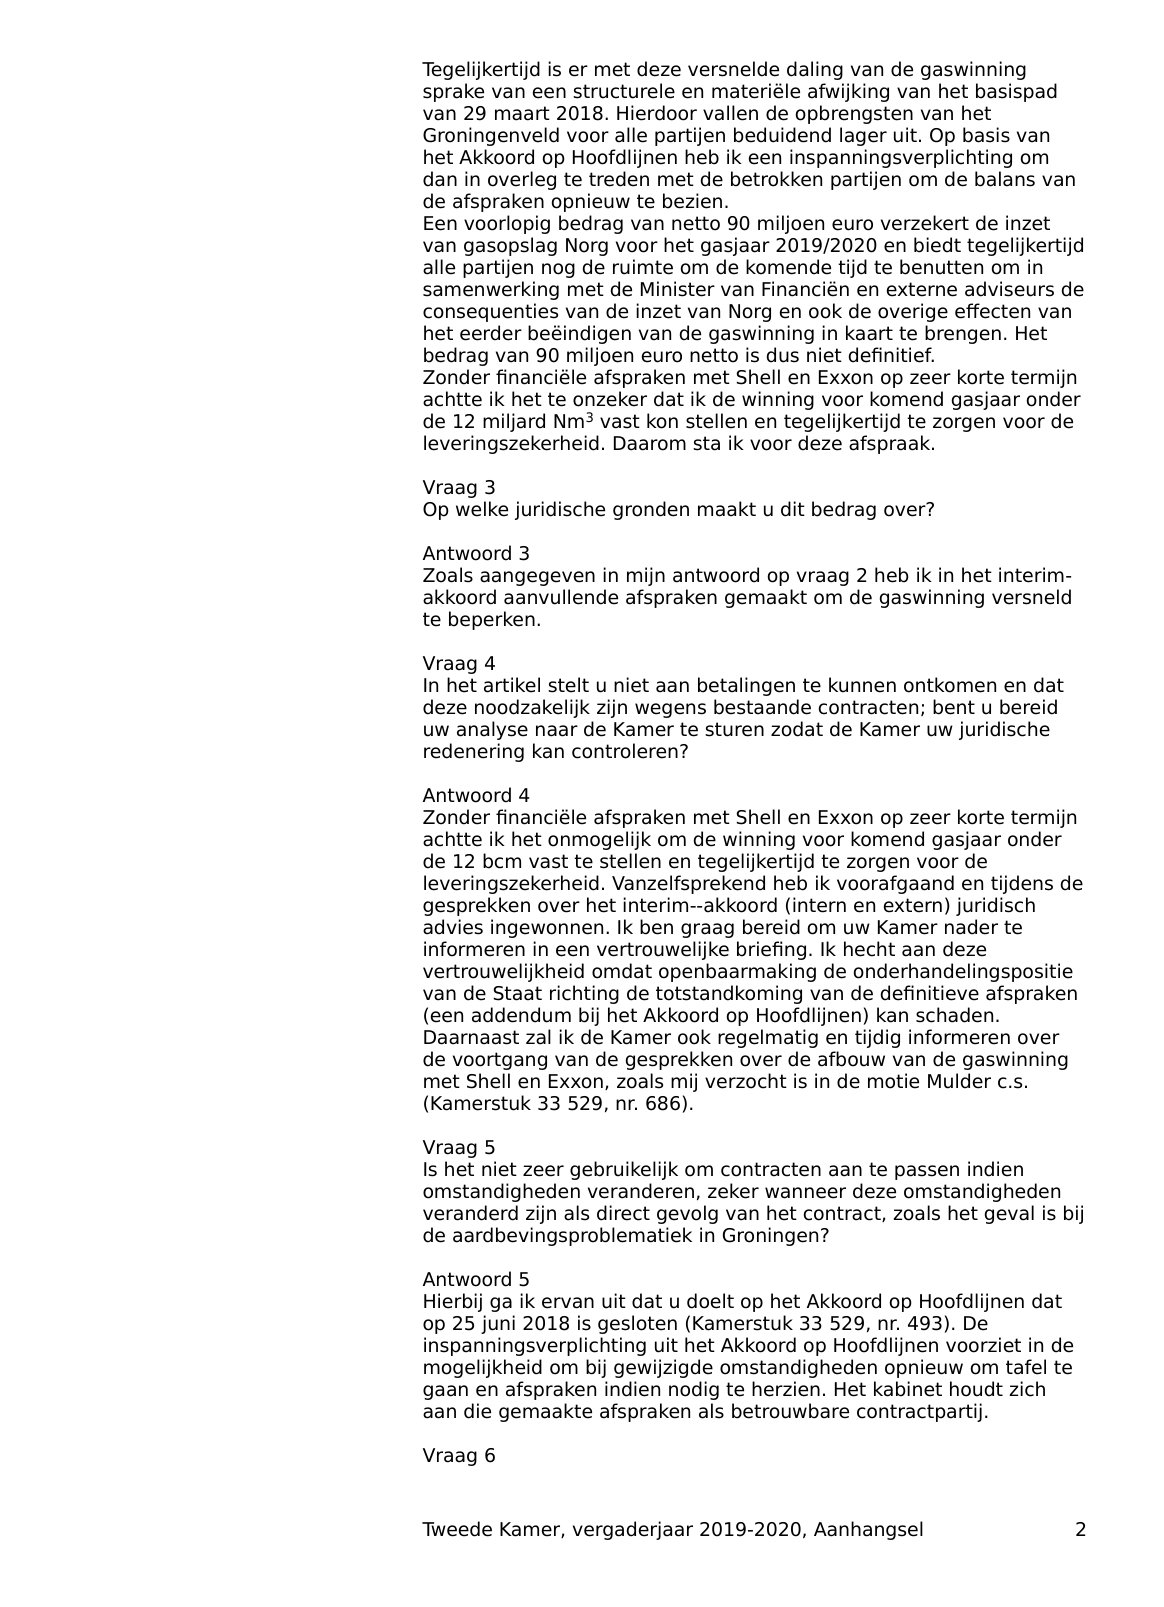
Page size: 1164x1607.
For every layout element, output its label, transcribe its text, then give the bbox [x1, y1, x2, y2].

text Vraag 3 [422, 477, 1087, 499]
text Zonder financiële afspraken met Shell en Exxon op zeer korte termijn achtte ik het onmogelijk om de winning voor komend gasjaar onder de 12 bcm vast te stellen en tegelijkertijd te zorgen voor de leveringszekerheid. Vanzelfsprekend heb ik voorafgaand en tijdens de gesprekken over het interim--akkoord (intern en extern) juridisch advies ingewonnen. Ik ben graag bereid om uw Kamer nader te informeren in een vertrouwelijke briefing. Ik hecht aan deze vertrouwelijkheid omdat openbaarmaking de onderhandelingspositie van de Staat richting de totstandkoming van de definitieve afspraken (een addendum bij het Akkoord op Hoofdlijnen) kan schaden. [422, 807, 1087, 1027]
text Daarnaast zal ik de Kamer ook regelmatig en tijdig informeren over de voortgang van de gesprekken over de afbouw van de gaswinning met Shell en Exxon, zoals mij verzocht is in de motie Mulder c.s. (Kamerstuk 33 529, nr. 686). [422, 1027, 1087, 1115]
text Antwoord 3 [422, 543, 1087, 565]
text Vraag 4 [422, 653, 1087, 675]
text Antwoord 4 [422, 785, 1087, 807]
text Hierbij ga ik ervan uit dat u doelt op het Akkoord op Hoofdlijnen dat op 25 juni 2018 is gesloten (Kamerstuk 33 529, nr. 493). De inspanningsverplichting uit het Akkoord op Hoofdlijnen voorziet in de mogelijkheid om bij gewijzigde omstandigheden opnieuw om tafel te gaan en afspraken indien nodig te herzien. Het kabinet houdt zich aan die gemaakte afspraken als betrouwbare contractpartij. [422, 1291, 1087, 1423]
text Vraag 6 [422, 1445, 1087, 1467]
text Op welke juridische gronden maakt u dit bedrag over? [422, 499, 1087, 521]
text Antwoord 5 [422, 1269, 1087, 1291]
text Vraag 5 [422, 1137, 1087, 1159]
text Zoals aangegeven in mijn antwoord op vraag 2 heb ik in het interim- akkoord aanvullende afspraken gemaakt om de gaswinning versneld te beperken. [422, 565, 1087, 631]
text Is het niet zeer gebruikelijk om contracten aan te passen indien omstandigheden veranderen, zeker wanneer deze omstandigheden veranderd zijn als direct gevolg van het contract, zoals het geval is bij de aardbevingsproblematiek in Groningen? [422, 1159, 1087, 1247]
text In het artikel stelt u niet aan betalingen te kunnen ontkomen en dat deze noodzakelijk zijn wegens bestaande contracten; bent u bereid uw analyse naar de Kamer te sturen zodat de Kamer uw juridische redenering kan controleren? [422, 675, 1087, 763]
text Zonder financiële afspraken met Shell en Exxon op zeer korte termijn achtte ik het te onzeker dat ik de winning voor komend gasjaar onder de 12 miljard Nm3 vast kon stellen en tegelijkertijd te zorgen voor de leveringszekerheid. Daarom sta ik voor deze afspraak. [422, 367, 1087, 455]
text Een voorlopig bedrag van netto 90 miljoen euro verzekert de inzet van gasopslag Norg voor het gasjaar 2019/2020 en biedt tegelijkertijd alle partijen nog de ruimte om de komende tijd te benutten om in samenwerking met de Minister van Financiën en externe adviseurs de consequenties van de inzet van Norg en ook de overige effecten van het eerder beëindigen van de gaswinning in kaart te brengen. Het bedrag van 90 miljoen euro netto is dus niet definitief. [422, 213, 1087, 367]
text Tegelijkertijd is er met deze versnelde daling van de gaswinning sprake van een structurele en materiële afwijking van het basispad van 29 maart 2018. Hierdoor vallen de opbrengsten van het Groningenveld voor alle partijen beduidend lager uit. Op basis van het Akkoord op Hoofdlijnen heb ik een inspanningsverplichting om dan in overleg te treden met de betrokken partijen om de balans van de afspraken opnieuw te bezien. [422, 59, 1087, 213]
